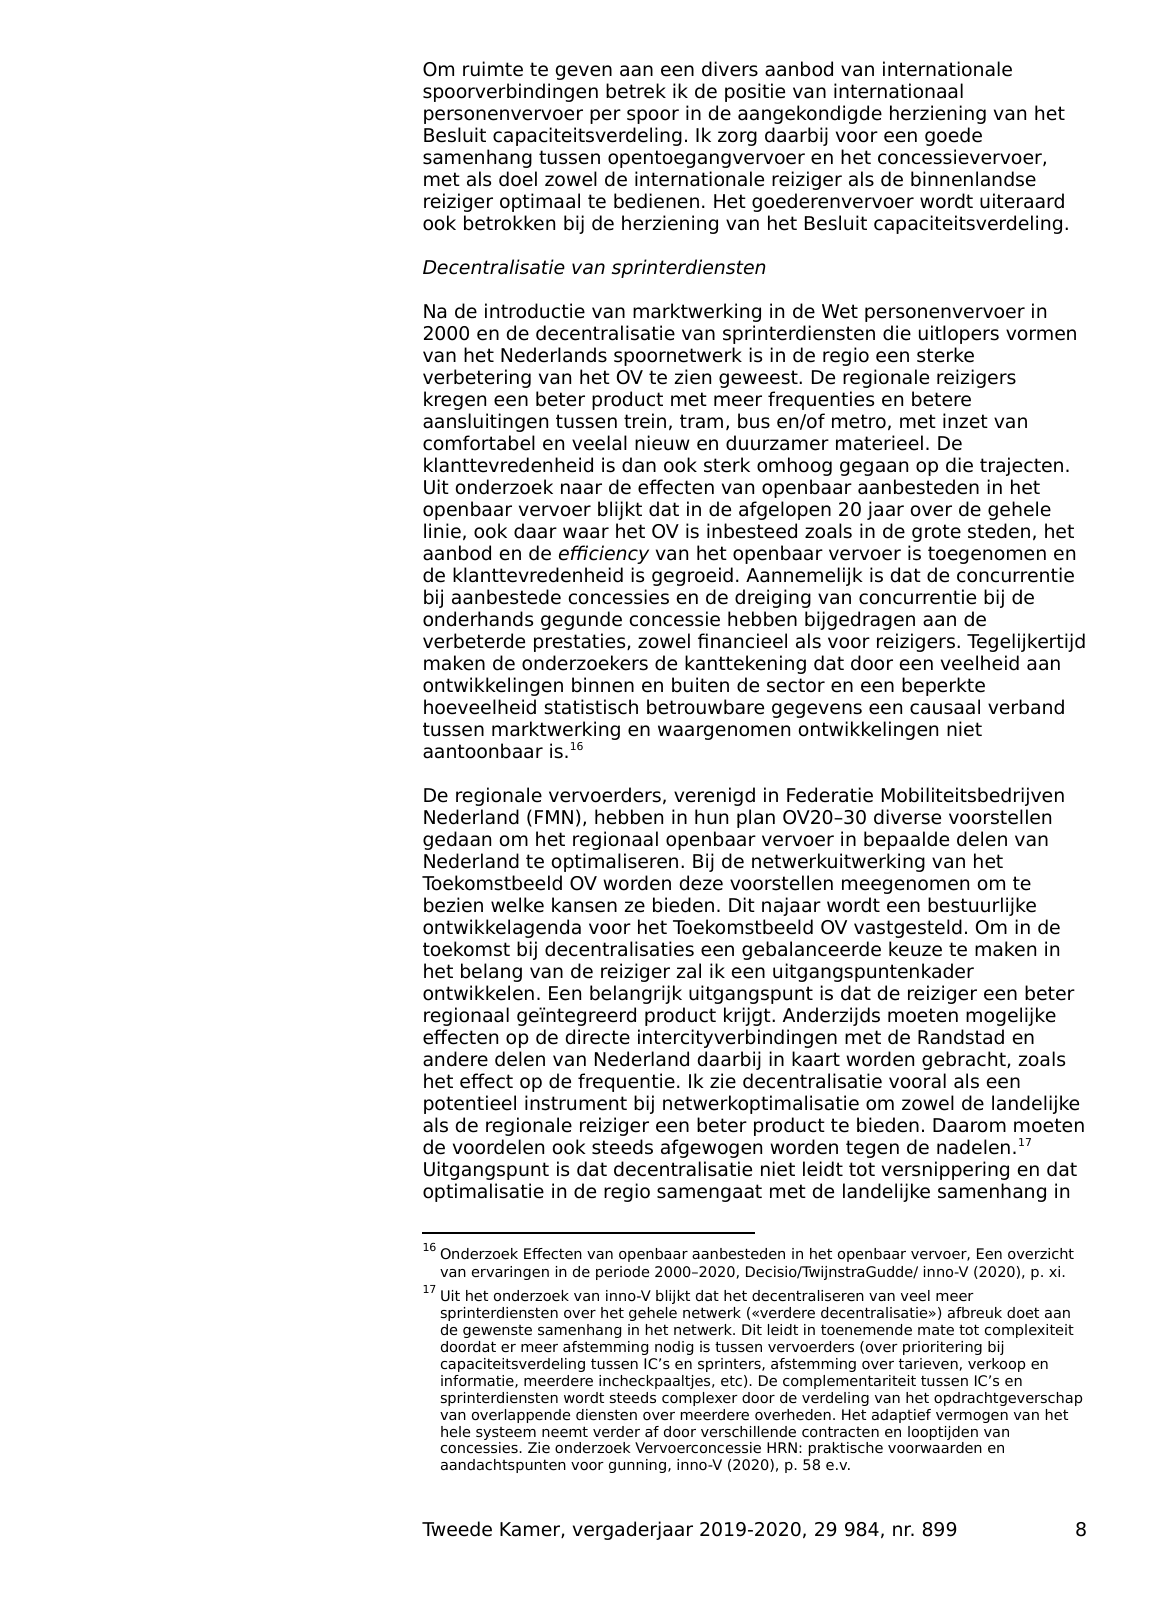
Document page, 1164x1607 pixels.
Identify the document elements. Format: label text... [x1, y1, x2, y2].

text Na de introductie van marktwerking in de Wet personenvervoer in 2000 en de decentralisatie van sprinterdiensten die uitlopers vormen van het Nederlands spoornetwerk is in de regio een sterke verbetering van het OV te zien geweest. De regionale reizigers kregen een beter product met meer frequenties en betere aansluitingen tussen trein, tram, bus en/of metro, met inzet van comfortabel en veelal nieuw en duurzamer materieel. De klanttevredenheid is dan ook sterk omhoog gegaan op die trajecten. Uit onderzoek naar de effecten van openbaar aanbesteden in het openbaar vervoer blijkt dat in de afgelopen 20 jaar over de gehele linie, ook daar waar het OV is inbesteed zoals in de grote steden, het aanbod en de efficiency van het openbaar vervoer is toegenomen en de klanttevredenheid is gegroeid. Aannemelijk is dat de concurrentie bij aanbestede concessies en de dreiging van concurrentie bij de onderhands gegunde concessie hebben bijgedragen aan de verbeterde prestaties, zowel financieel als voor reizigers. Tegelijkertijd maken de onderzoekers de kanttekening dat door een veelheid aan ontwikkelingen binnen en buiten de sector en een beperkte hoeveelheid statistisch betrouwbare gegevens een causaal verband tussen marktwerking en waargenomen ontwikkelingen niet aantoonbaar is. [422, 301, 1087, 763]
text Om ruimte te geven aan een divers aanbod van internationale spoorverbindingen betrek ik de positie van internationaal personenvervoer per spoor in de aangekondigde herziening van het Besluit capaciteitsverdeling. Ik zorg daarbij voor een goede samenhang tussen opentoegangvervoer en het concessievervoer, met als doel zowel de internationale reiziger als de binnenlandse reiziger optimaal te bedienen. Het goederenvervoer wordt uiteraard ook betrokken bij de herziening van het Besluit capaciteitsverdeling. [422, 59, 1087, 235]
text Onderzoek Effecten van openbaar aanbesteden in het openbaar vervoer, Een overzicht van ervaringen in de periode 2000–2020, Decisio/TwijnstraGudde/ inno-V (2020), p. xi. [422, 1242, 1087, 1281]
subtitle Decentralisatie van sprinterdiensten [422, 257, 1087, 279]
text De regionale vervoerders, verenigd in Federatie Mobiliteitsbedrijven Nederland (FMN), hebben in hun plan OV20–30 diverse voorstellen gedaan om het regionaal openbaar vervoer in bepaalde delen van Nederland te optimaliseren. Bij de netwerkuitwerking van het Toekomstbeeld OV worden deze voorstellen meegenomen om te bezien welke kansen ze bieden. Dit najaar wordt een bestuurlijke ontwikkelagenda voor het Toekomstbeeld OV vastgesteld. Om in de toekomst bij decentralisaties een gebalanceerde keuze te maken in het belang van de reiziger zal ik een uitgangspuntenkader ontwikkelen. Een belangrijk uitgangspunt is dat de reiziger een beter regionaal geïntegreerd product krijgt. Anderzijds moeten mogelijke effecten op de directe intercityverbindingen met de Randstad en andere delen van Nederland daarbij in kaart worden gebracht, zoals het effect op de frequentie. Ik zie decentralisatie vooral als een potentieel instrument bij netwerkoptimalisatie om zowel de landelijke als de regionale reiziger een beter product te bieden. Daarom moeten de voordelen ook steeds afgewogen worden tegen de nadelen. Uitgangspunt is dat decentralisatie niet leidt tot versnippering en dat optimalisatie in de regio samengaat met de landelijke samenhang in [422, 785, 1087, 1203]
text Uit het onderzoek van inno-V blijkt dat het decentraliseren van veel meer sprinterdiensten over het gehele netwerk («verdere decentralisatie») afbreuk doet aan de gewenste samenhang in het netwerk. Dit leidt in toenemende mate tot complexiteit doordat er meer afstemming nodig is tussen vervoerders (over prioritering bij capaciteitsverdeling tussen IC’s en sprinters, afstemming over tarieven, verkoop en informatie, meerdere incheckpaaltjes, etc). De complementariteit tussen IC’s en sprinterdiensten wordt steeds complexer door de verdeling van het opdrachtgeverschap van overlappende diensten over meerdere overheden. Het adaptief vermogen van het hele systeem neemt verder af door verschillende contracten en looptijden van concessies. Zie onderzoek Vervoerconcessie HRN: praktische voorwaarden en aandachtspunten voor gunning, inno-V (2020), p. 58 e.v. [422, 1283, 1087, 1474]
